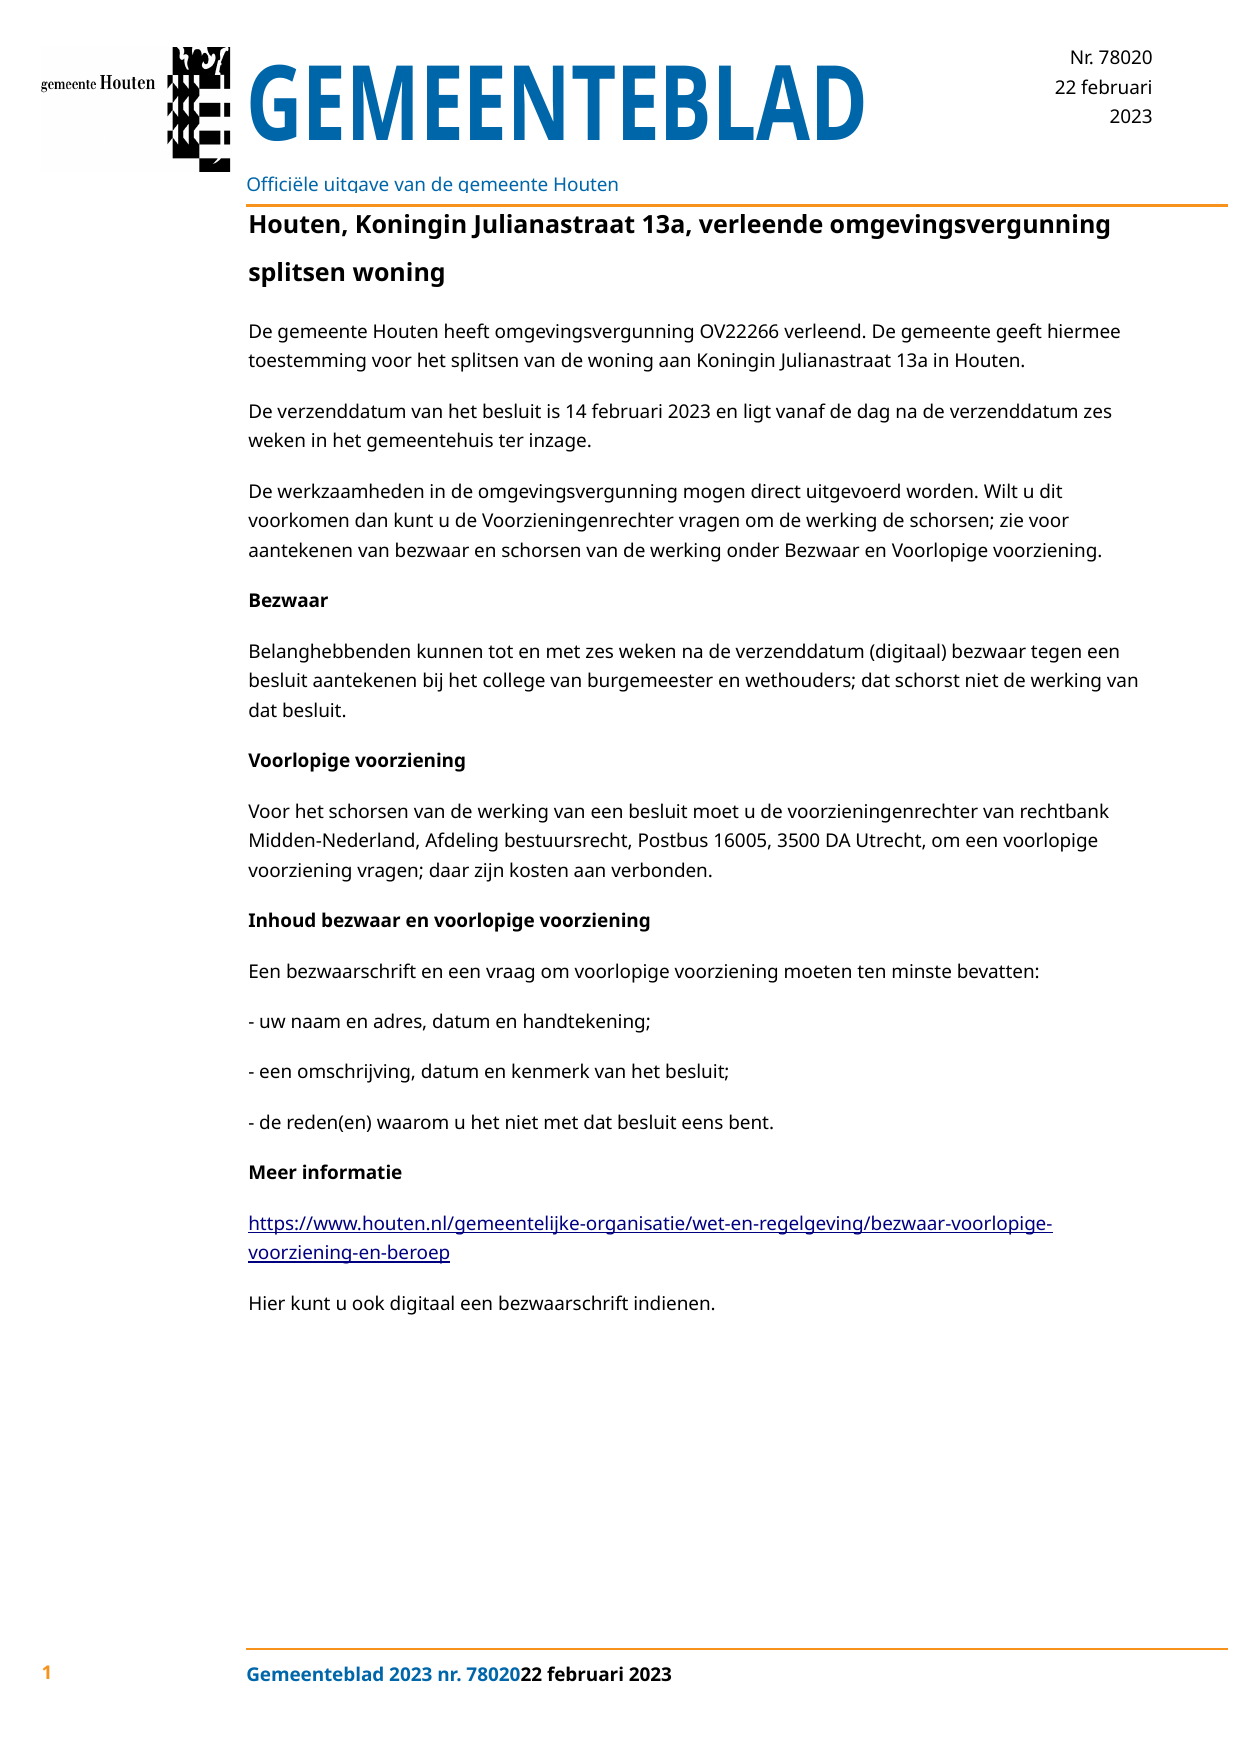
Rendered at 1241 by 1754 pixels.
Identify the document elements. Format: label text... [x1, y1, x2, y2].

text https://www.houten.nl/gemeentelijke-organisatie/wet-en-regelgeving/bezwaar-voorlopige-voorziening-en-beroep [248, 1210, 1152, 1265]
picture [41, 47, 231, 172]
text Bezwaar [248, 587, 1152, 613]
text De werkzaamheden in de omgevingsvergunning mogen direct uitgevoerd worden. Wilt u dit voorkomen dan kunt u de Voorzieningenrechter vragen om de werking de schorsen; zie voor aantekenen van bezwaar en schorsen van de werking onder Bezwaar en Voorlopige voorziening. [248, 478, 1152, 563]
text Hier kunt u ook digitaal een bezwaarschrift indienen. [248, 1290, 1152, 1316]
text De verzenddatum van het besluit is 14 februari 2023 en ligt vanaf de dag na de verzenddatum zes weken in het gemeentehuis ter inzage. [248, 398, 1152, 453]
text Voor het schorsen van de werking van een besluit moet u de voorzieningenrechter van rechtbank Midden-Nederland, Afdeling bestuursrecht, Postbus 16005, 3500 DA Utrecht, om een voorlopige voorziening vragen; daar zijn kosten aan verbonden. [248, 798, 1152, 883]
text - een omschrijving, datum en kenmerk van het besluit; [248, 1059, 1152, 1084]
text Een bezwaarschrift en een vraag om voorlopige voorziening moeten ten minste bevatten: [248, 958, 1152, 984]
text Belanghebbenden kunnen tot en met zes weken na de verzenddatum (digitaal) bezwaar tegen een besluit aantekenen bij het college van burgemeester en wethouders; dat schorst niet de werking van dat besluit. [248, 638, 1152, 723]
text Meer informatie [248, 1159, 1152, 1185]
text Houten, Koningin Julianastraat 13a, verleende omgevingsvergunning splitsen woning [248, 207, 1152, 288]
text De gemeente Houten heeft omgevingsvergunning OV22266 verleend. De gemeente geeft hiermee toestemming voor het splitsen van de woning aan Koningin Julianastraat 13a in Houten. [248, 318, 1152, 373]
text Voorlopige voorziening [248, 747, 1152, 773]
text - uw naam en adres, datum en handtekening; [248, 1008, 1152, 1034]
text Inhoud bezwaar en voorlopige voorziening [248, 907, 1152, 933]
text - de reden(en) waarom u het niet met dat besluit eens bent. [248, 1109, 1152, 1135]
